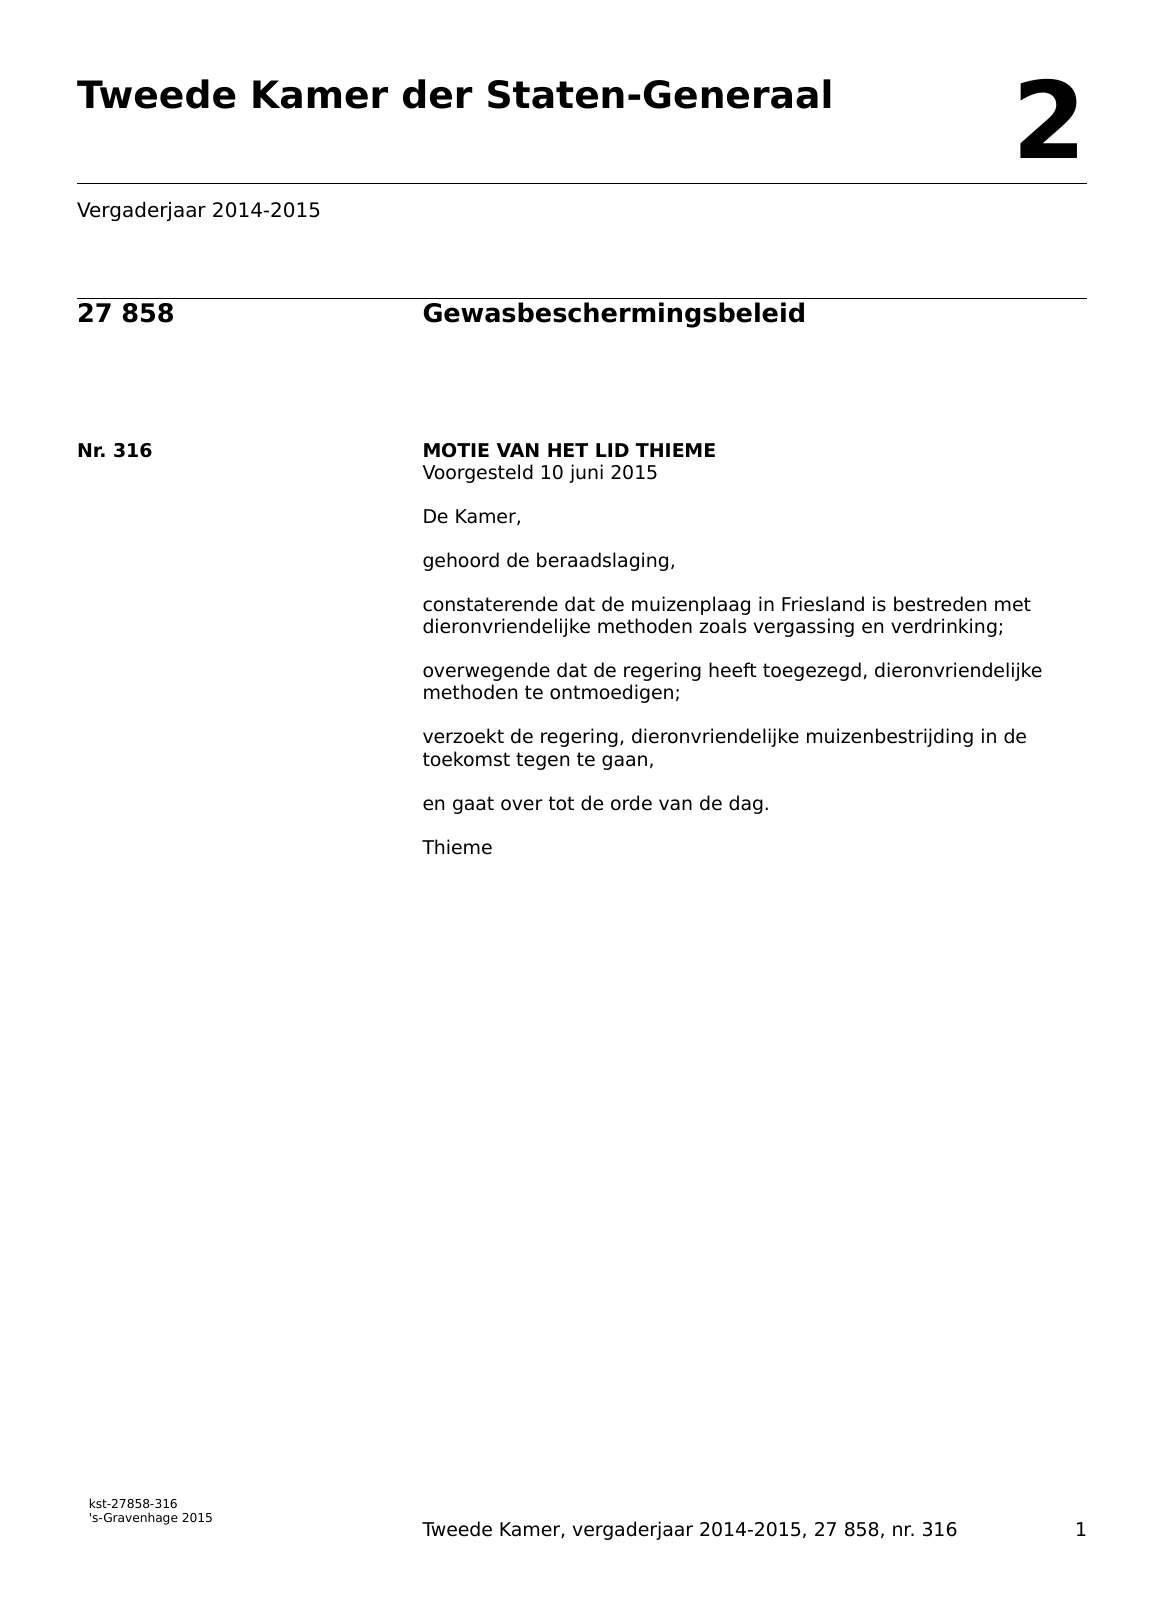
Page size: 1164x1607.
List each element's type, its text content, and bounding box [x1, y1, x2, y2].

table_cell Vergaderjaar 2014-2015 [77, 184, 1087, 298]
text 's-Gravenhage 2015 [88, 1511, 323, 1525]
text De Kamer, [422, 506, 1087, 528]
text overwegende dat de regering heeft toegezegd, dieronvriendelijke methoden te ontmoedigen; [422, 660, 1087, 704]
text verzoekt de regering, dieronvriendelijke muizenbestrijding in de toekomst tegen te gaan, [422, 726, 1087, 770]
text Thieme [422, 837, 1087, 859]
table_header 2 [886, 59, 1087, 183]
subtitle Nr. 316 MOTIE VAN HET LID THIEME [77, 440, 1087, 462]
text gehoord de beraadslaging, [422, 550, 1087, 572]
text en gaat over tot de orde van de dag. [422, 793, 1087, 814]
text Voorgesteld 10 juni 2015 [422, 462, 1087, 484]
table_header Tweede Kamer der Staten-Generaal [77, 59, 886, 183]
text constaterende dat de muizenplaag in Friesland is bestreden met dieronvriendelijke methoden zoals vergassing en verdrinking; [422, 594, 1087, 638]
subtitle 27 858 Gewasbeschermingsbeleid [77, 299, 1087, 329]
text kst-27858-316 [88, 1497, 323, 1511]
